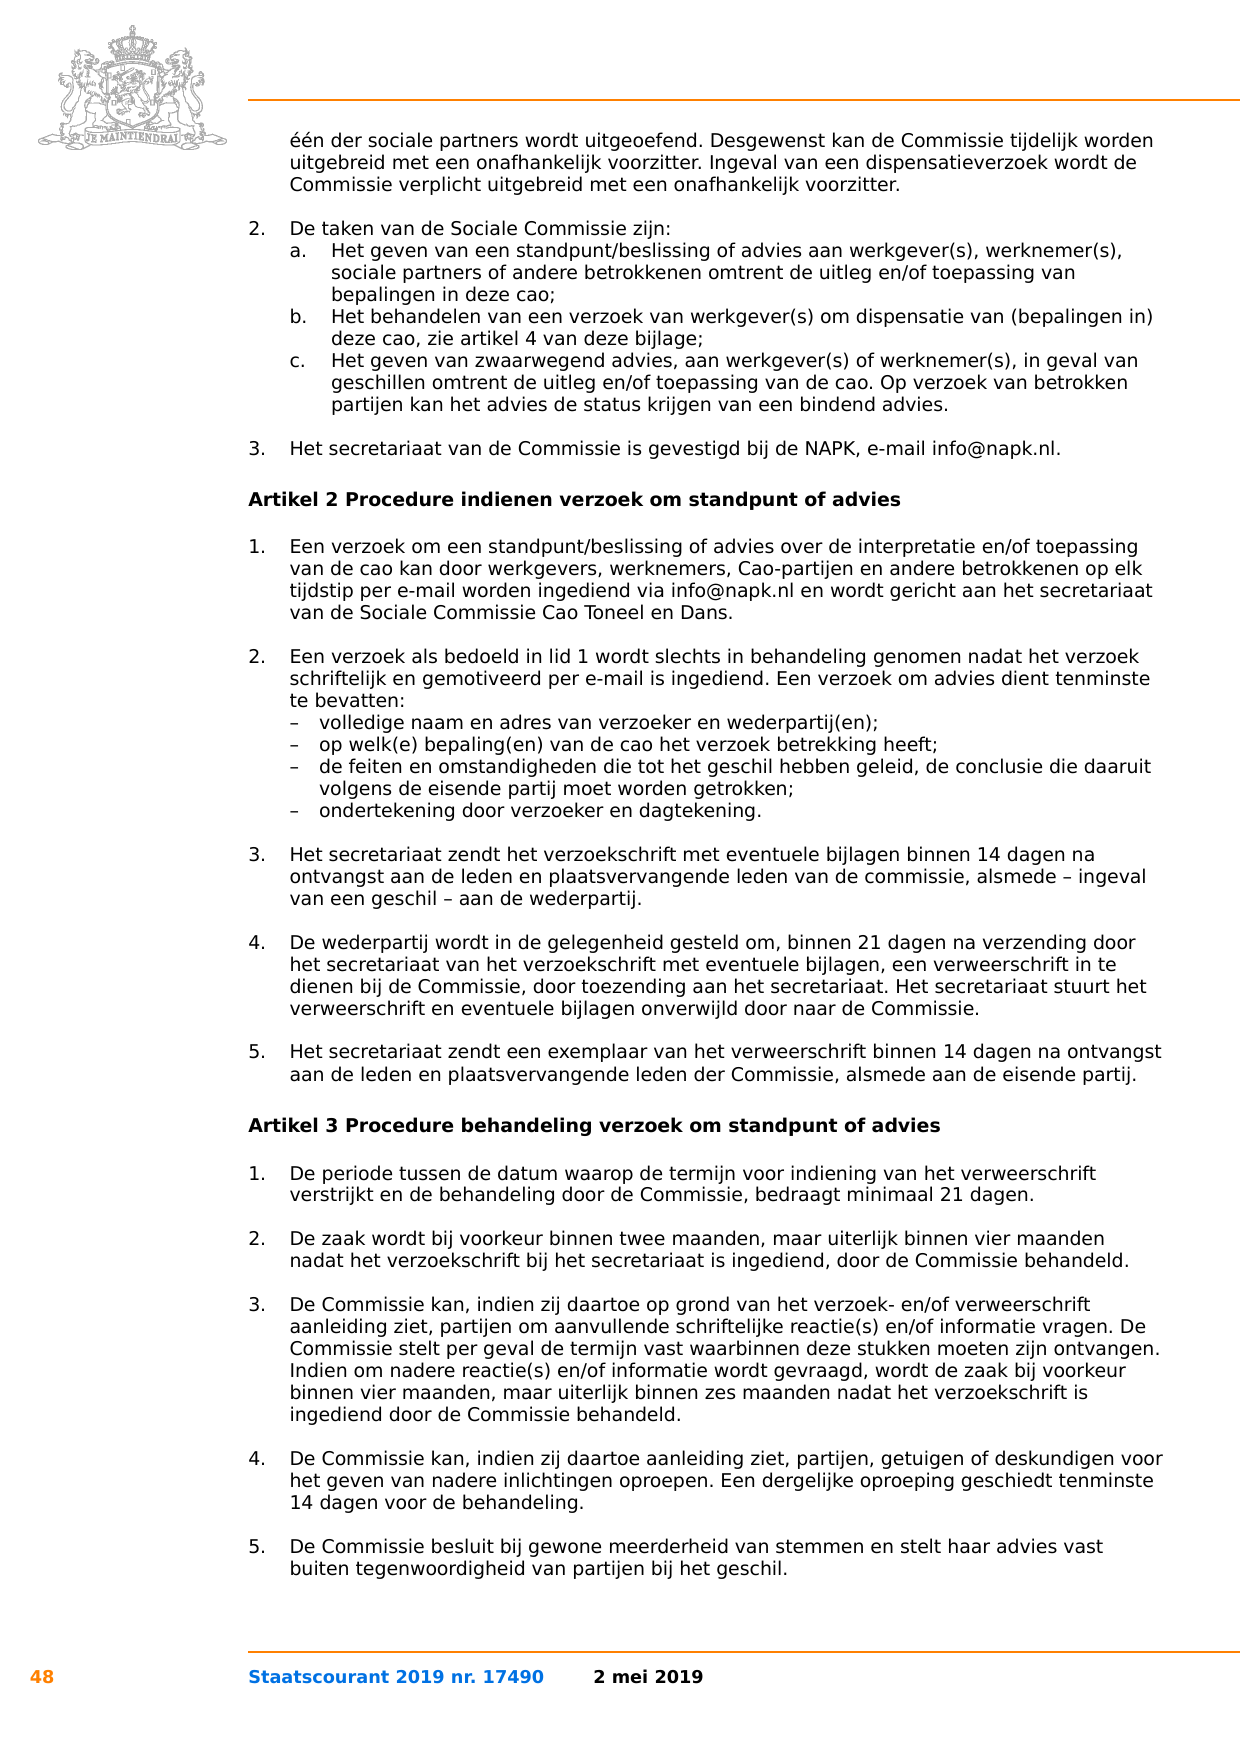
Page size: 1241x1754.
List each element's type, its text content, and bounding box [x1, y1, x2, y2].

text 5. De Commissie besluit bij gewone meerderheid van stemmen en stelt haar advies vast buiten tegenwoordigheid van partijen bij het geschil. [248, 1536, 1163, 1579]
text 4. De Commissie kan, indien zij daartoe aanleiding ziet, partijen, getuigen of deskundigen voor het geven van nadere inlichtingen oproepen. Een dergelijke oproeping geschiedt tenminste 14 dagen voor de behandeling. [248, 1448, 1163, 1514]
text c. Het geven van zwaarwegend advies, aan werkgever(s) of werknemer(s), in geval van geschillen omtrent de uitleg en/of toepassing van de cao. Op verzoek van betrokken partijen kan het advies de status krijgen van een bindend advies. [289, 349, 1163, 416]
text – de feiten en omstandigheden die tot het geschil hebben geleid, de conclusie die daaruit volgens de eisende partij moet worden getrokken; [289, 756, 1163, 800]
text 2. Een verzoek als bedoeld in lid 1 wordt slechts in behandeling genomen nadat het verzoek schriftelijk en gemotiveerd per e-mail is ingediend. Een verzoek om advies dient tenminste te bevatten: [248, 646, 1163, 712]
text – volledige naam en adres van verzoeker en wederpartij(en); [289, 712, 1163, 734]
text 3. Het secretariaat zendt het verzoekschrift met eventuele bijlagen binnen 14 dagen na ontvangst aan de leden en plaatsvervangende leden van de commissie, alsmede – ingeval van een geschil – aan de wederpartij. [248, 844, 1163, 910]
text één der sociale partners wordt uitgeoefend. Desgewenst kan de Commissie tijdelijk worden uitgebreid met een onafhankelijk voorzitter. Ingeval van een dispensatieverzoek wordt de Commissie verplicht uitgebreid met een onafhankelijk voorzitter. [248, 130, 1163, 196]
text 1. Een verzoek om een standpunt/beslissing of advies over de interpretatie en/of toepassing van de cao kan door werkgevers, werknemers, Cao-partijen en andere betrokkenen op elk tijdstip per e-mail worden ingediend via info@napk.nl en wordt gericht aan het secretariaat van de Sociale Commissie Cao Toneel en Dans. [248, 536, 1163, 624]
text a. Het geven van een standpunt/beslissing of advies aan werkgever(s), werknemer(s), sociale partners of andere betrokkenen omtrent de uitleg en/of toepassing van bepalingen in deze cao; [289, 240, 1163, 306]
subtitle Artikel 2 Procedure indienen verzoek om standpunt of advies [248, 489, 1163, 511]
picture [38, 25, 227, 150]
text b. Het behandelen van een verzoek van werkgever(s) om dispensatie van (bepalingen in) deze cao, zie artikel 4 van deze bijlage; [289, 306, 1163, 349]
text 3. Het secretariaat van de Commissie is gevestigd bij de NAPK, e-mail info@napk.nl. [248, 437, 1163, 459]
text 4. De wederpartij wordt in de gelegenheid gesteld om, binnen 21 dagen na verzending door het secretariaat van het verzoekschrift met eventuele bijlagen, een verweerschrift in te dienen bij de Commissie, door toezending aan het secretariaat. Het secretariaat stuurt het verweerschrift en eventuele bijlagen onverwijld door naar de Commissie. [248, 932, 1163, 1019]
text 1. De periode tussen de datum waarop de termijn voor indiening van het verweerschrift verstrijkt en de behandeling door de Commissie, bedraagt minimaal 21 dagen. [248, 1162, 1163, 1206]
text – op welk(e) bepaling(en) van de cao het verzoek betrekking heeft; [289, 734, 1163, 756]
subtitle Artikel 3 Procedure behandeling verzoek om standpunt of advies [248, 1115, 1163, 1137]
text 3. De Commissie kan, indien zij daartoe op grond van het verzoek- en/of verweerschrift aanleiding ziet, partijen om aanvullende schriftelijke reactie(s) en/of informatie vragen. De Commissie stelt per geval de termijn vast waarbinnen deze stukken moeten zijn ontvangen. Indien om nadere reactie(s) en/of informatie wordt gevraagd, wordt de zaak bij voorkeur binnen vier maanden, maar uiterlijk binnen zes maanden nadat het verzoekschrift is ingediend door de Commissie behandeld. [248, 1294, 1163, 1426]
text 2. De zaak wordt bij voorkeur binnen twee maanden, maar uiterlijk binnen vier maanden nadat het verzoekschrift bij het secretariaat is ingediend, door de Commissie behandeld. [248, 1228, 1163, 1272]
text – ondertekening door verzoeker en dagtekening. [289, 800, 1163, 822]
text 2. De taken van de Sociale Commissie zijn: [248, 218, 1163, 240]
text 5. Het secretariaat zendt een exemplaar van het verweerschrift binnen 14 dagen na ontvangst aan de leden en plaatsvervangende leden der Commissie, alsmede aan de eisende partij. [248, 1041, 1163, 1085]
